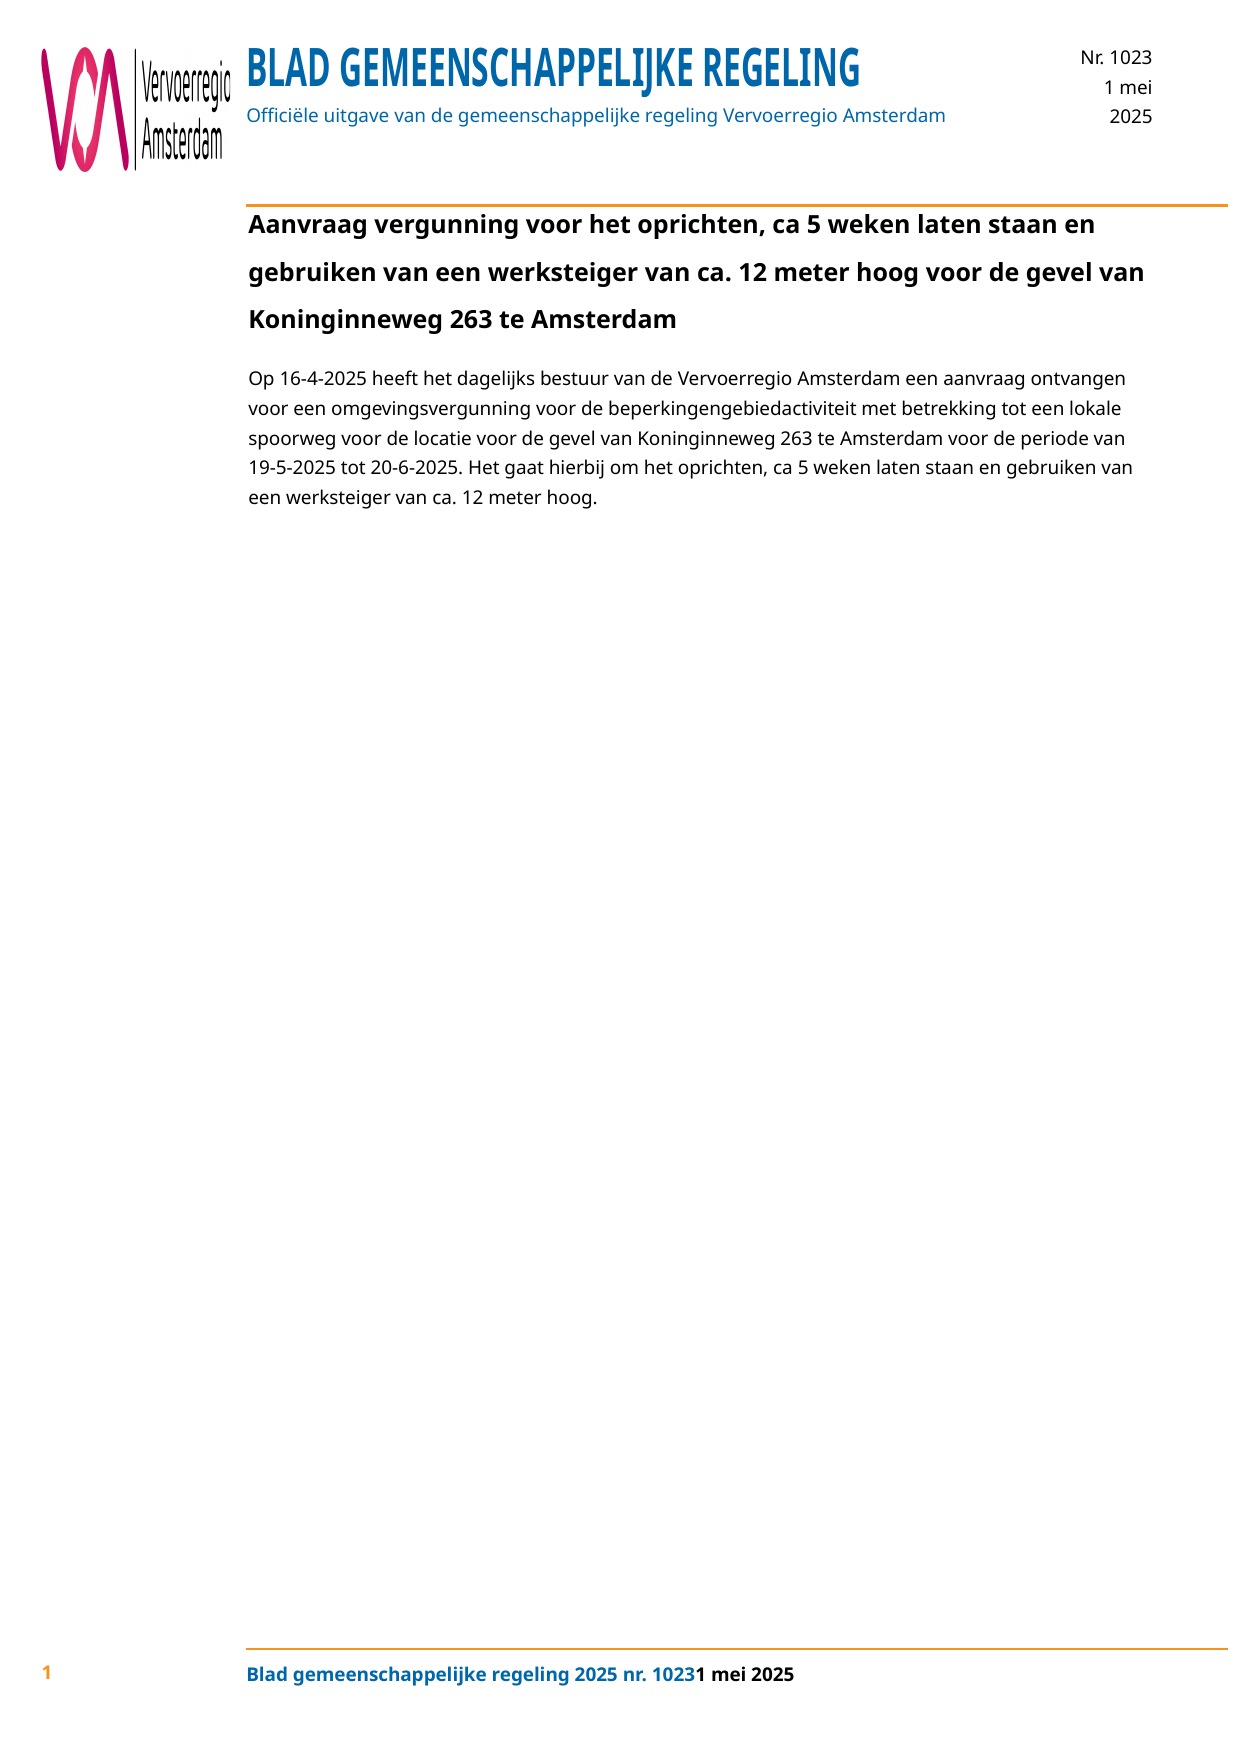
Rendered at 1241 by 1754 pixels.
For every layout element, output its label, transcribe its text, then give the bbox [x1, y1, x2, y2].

text Aanvraag vergunning voor het oprichten, ca 5 weken laten staan en gebruiken van een werksteiger van ca. 12 meter hoog voor de gevel van Koninginneweg 263 te Amsterdam [248, 207, 1152, 336]
picture [41, 47, 231, 172]
text Op 16-4-2025 heeft het dagelijks bestuur van de Vervoerregio Amsterdam een aanvraag ontvangen voor een omgevingsvergunning voor de beperkingengebiedactiviteit met betrekking tot een lokale spoorweg voor de locatie voor de gevel van Koninginneweg 263 te Amsterdam voor de periode van 19-5-2025 tot 20-6-2025. Het gaat hierbij om het oprichten, ca 5 weken laten staan en gebruiken van een werksteiger van ca. 12 meter hoog. [248, 366, 1152, 509]
